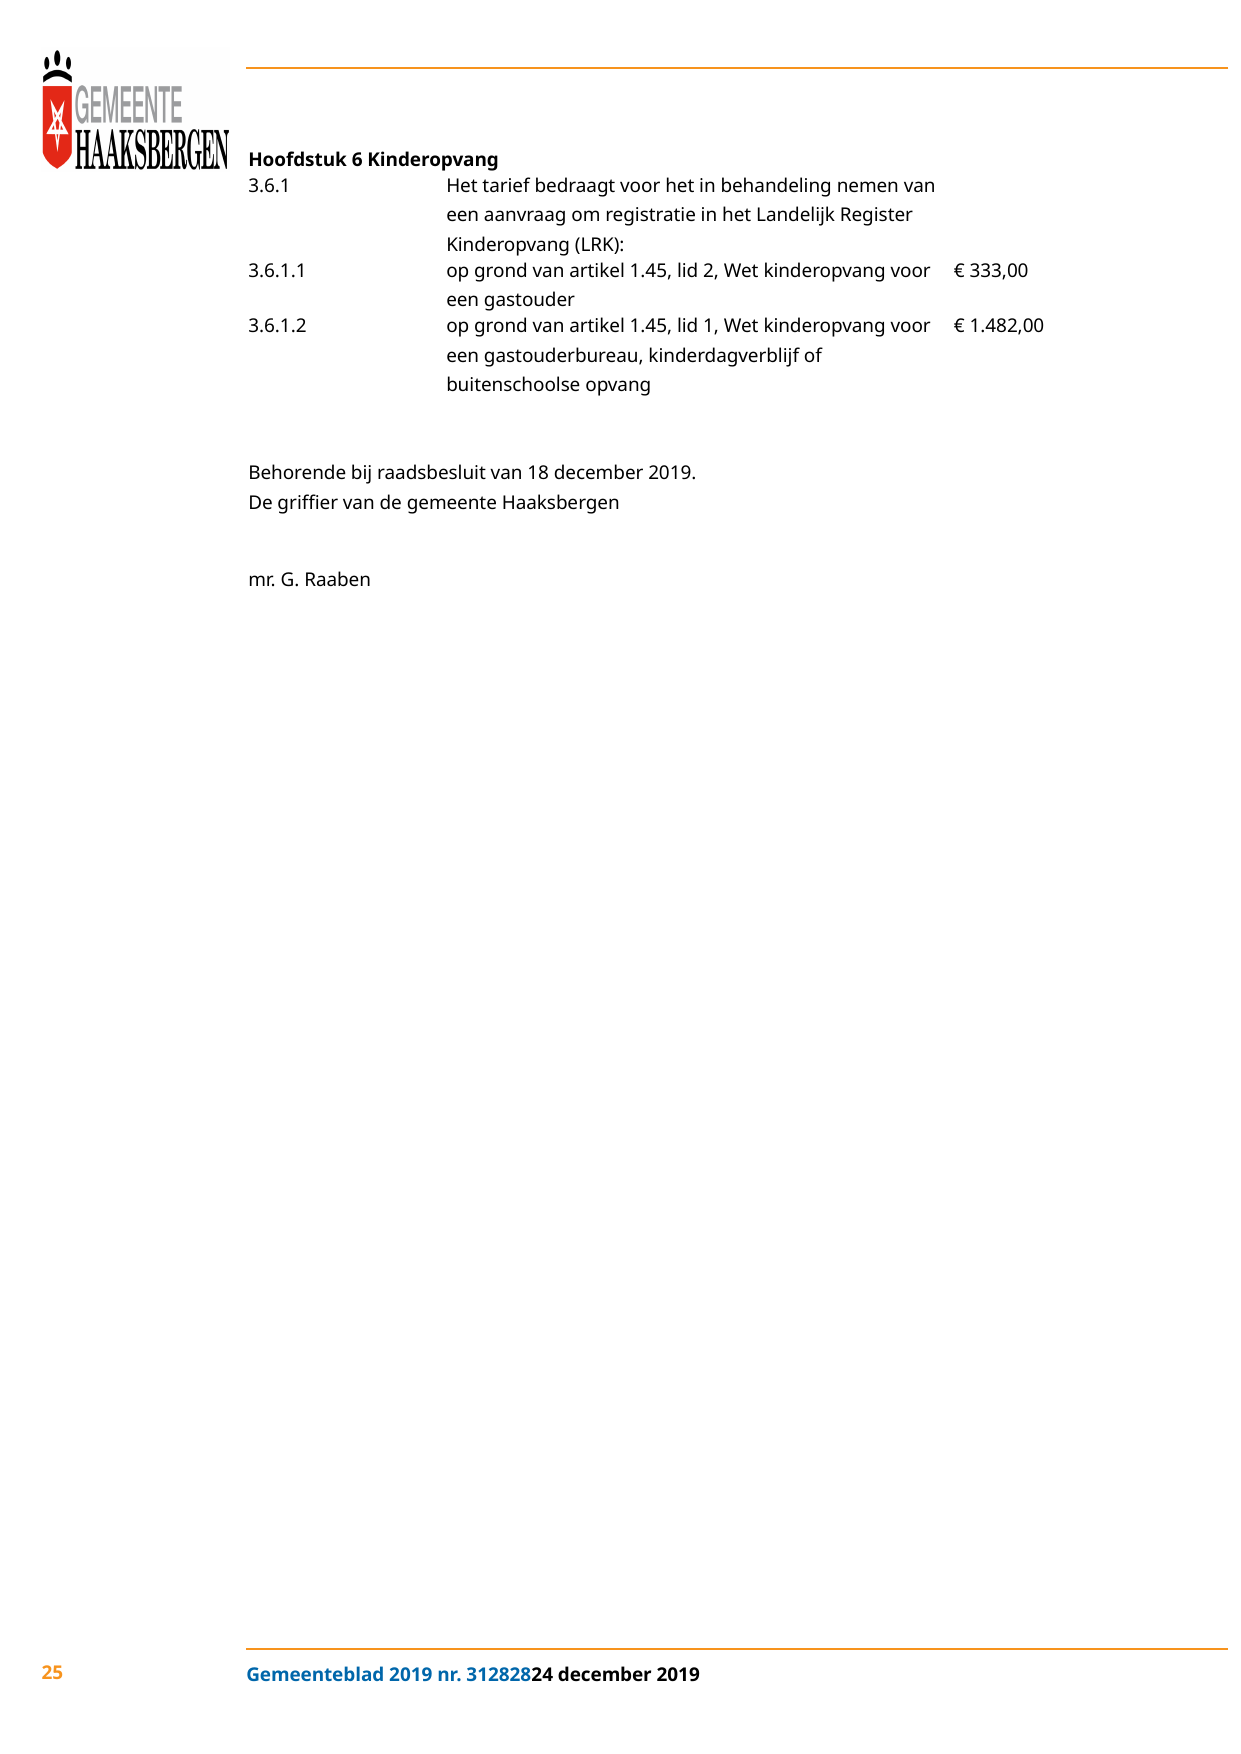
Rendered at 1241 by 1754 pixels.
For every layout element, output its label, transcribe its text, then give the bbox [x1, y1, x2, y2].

table_cell op grond van artikel 1.45, lid 2, Wet kinderopvang voor een gastouder [446, 257, 954, 312]
table_cell [248, 95, 954, 121]
table_header [964, 460, 1152, 515]
table_cell [248, 515, 964, 541]
table_cell [954, 121, 1152, 146]
table_cell Het tarief bedraagt voor het in behandeling nemen van een aanvraag om registratie in het Landelijk Register Kinderopvang (LRK): [446, 172, 954, 257]
table_cell [954, 95, 1152, 121]
table_cell [248, 541, 435, 566]
table_cell Hoofdstuk 6 Kinderopvang [248, 146, 1152, 172]
table_cell [435, 541, 964, 566]
table_cell [964, 515, 1152, 541]
picture [41, 47, 231, 172]
table_cell € 1.482,00 [954, 312, 1152, 397]
table_cell [954, 172, 1152, 257]
table_cell [248, 121, 954, 146]
table_cell [964, 566, 1152, 592]
table_header Behorende bij raadsbesluit van 18 december 2019. De griffier van de gemeente Haaksbergen [248, 460, 964, 515]
table_cell 3.6.1.1 [248, 257, 446, 312]
table_cell 3.6.1 [248, 172, 446, 257]
table_cell 3.6.1.2 [248, 312, 446, 397]
table_cell op grond van artikel 1.45, lid 1, Wet kinderopvang voor een gastouderbureau, kinderdagverblijf of buitenschoolse opvang [446, 312, 954, 397]
table_cell mr. G. Raaben [248, 566, 964, 592]
table_cell € 333,00 [954, 257, 1152, 312]
table_cell [964, 541, 1152, 566]
